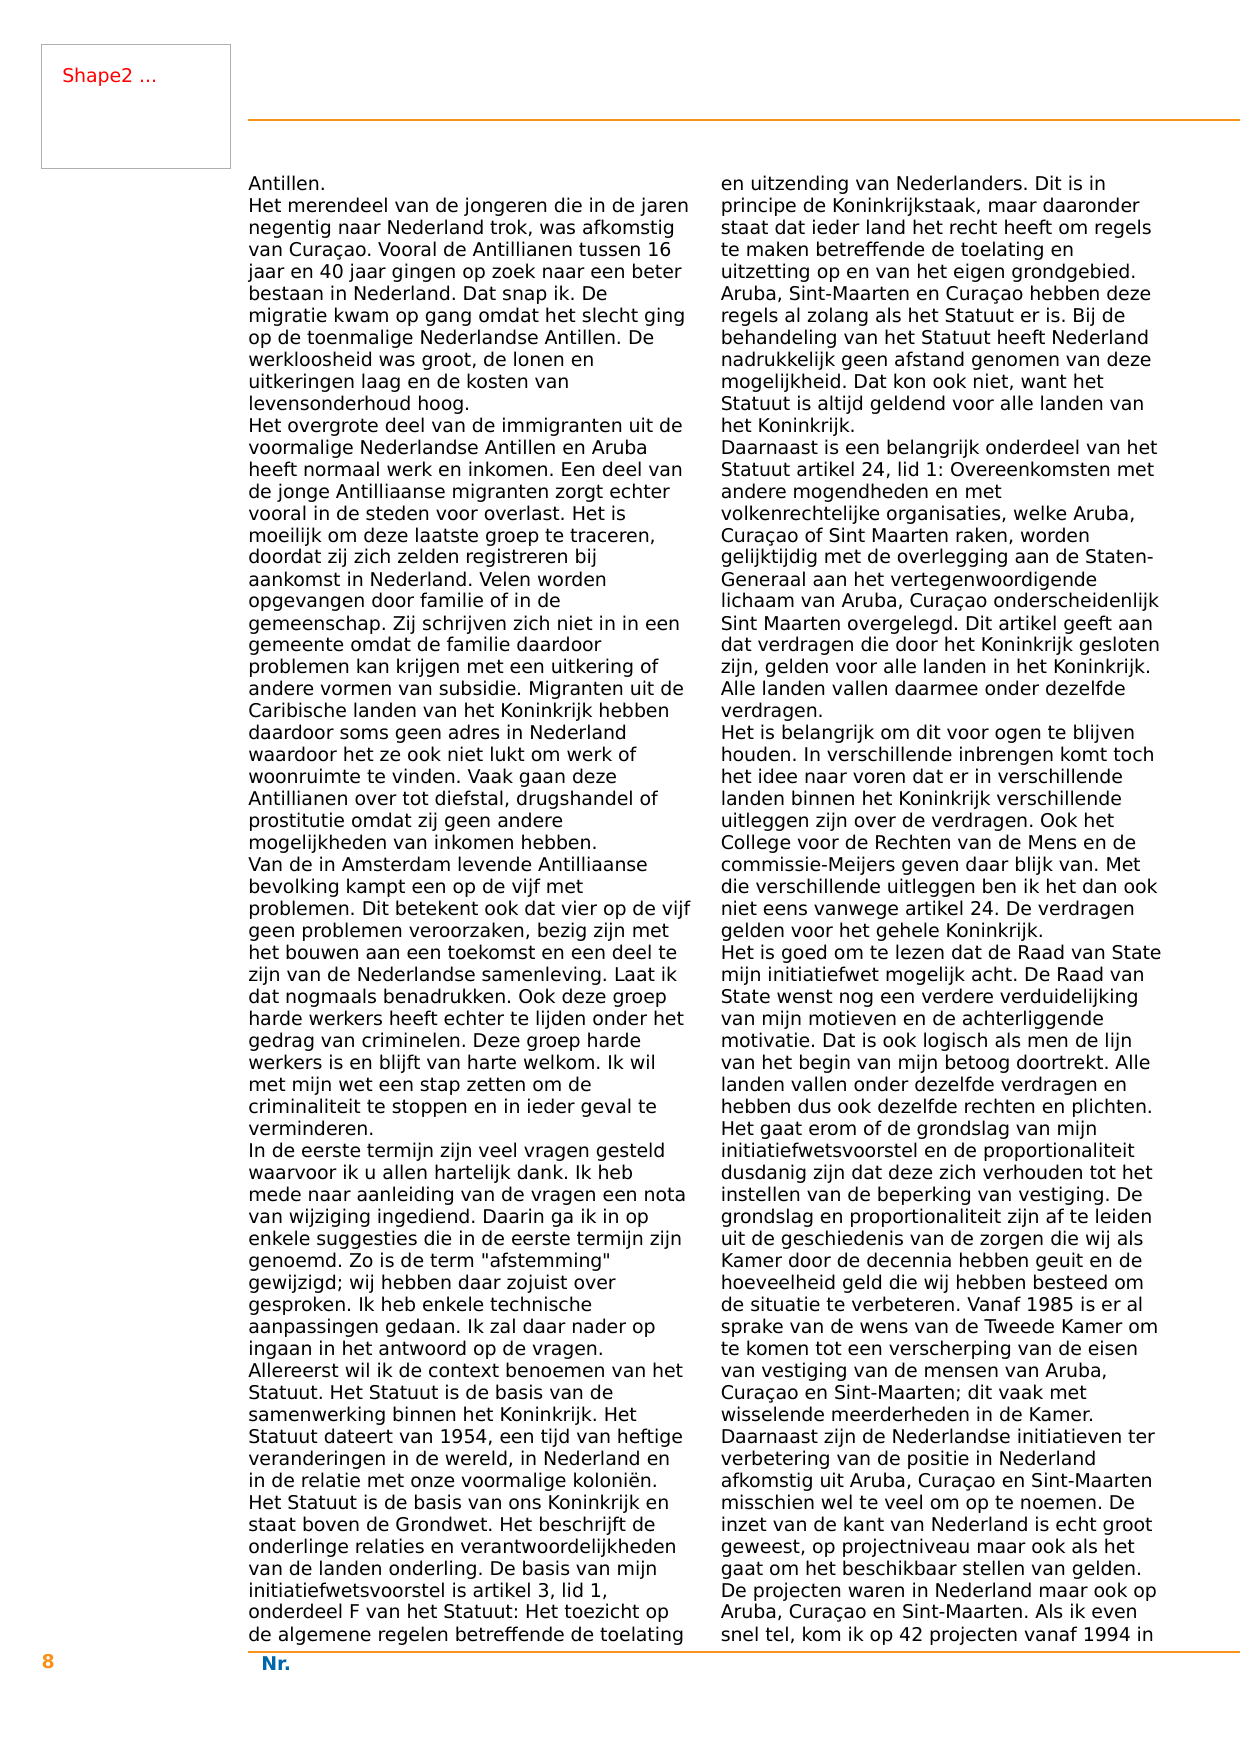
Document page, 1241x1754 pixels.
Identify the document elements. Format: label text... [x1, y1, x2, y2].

text Daarnaast is een belangrijk onderdeel van het Statuut artikel 24, lid 1: Overeenkomsten met andere mogendheden en met volkenrechtelijke organisaties, welke Aruba, Curaçao of Sint Maarten raken, worden gelijktijdig met de overlegging aan de Staten-Generaal aan het vertegenwoordigende lichaam van Aruba, Curaçao onderscheidenlijk Sint Maarten overgelegd. Dit artikel geeft aan dat verdragen die door het Koninkrijk gesloten zijn, gelden voor alle landen in het Koninkrijk. Alle landen vallen daarmee onder dezelfde verdragen. [721, 437, 1163, 722]
text Het overgrote deel van de immigranten uit de voormalige Nederlandse Antillen en Aruba heeft normaal werk en inkomen. Een deel van de jonge Antilliaanse migranten zorgt echter vooral in de steden voor overlast. Het is moeilijk om deze laatste groep te traceren, doordat zij zich zelden registreren bij aankomst in Nederland. Velen worden opgevangen door familie of in de gemeenschap. Zij schrijven zich niet in in een gemeente omdat de familie daardoor problemen kan krijgen met een uitkering of andere vormen van subsidie. Migranten uit de Caribische landen van het Koninkrijk hebben daardoor soms geen adres in Nederland waardoor het ze ook niet lukt om werk of woonruimte te vinden. Vaak gaan deze Antillianen over tot diefstal, drugshandel of prostitutie omdat zij geen andere mogelijkheden van inkomen hebben. [248, 414, 691, 854]
text In de eerste termijn zijn veel vragen gesteld waarvoor ik u allen hartelijk dank. Ik heb mede naar aanleiding van de vragen een nota van wijziging ingediend. Daarin ga ik in op enkele suggesties die in de eerste termijn zijn genoemd. Zo is de term "afstemming" gewijzigd; wij hebben daar zojuist over gesproken. Ik heb enkele technische aanpassingen gedaan. Ik zal daar nader op ingaan in het antwoord op de vragen. [248, 1140, 691, 1360]
text Antillen. [248, 173, 691, 195]
text Het merendeel van de jongeren die in de jaren negentig naar Nederland trok, was afkomstig van Curaçao. Vooral de Antillianen tussen 16 jaar en 40 jaar gingen op zoek naar een beter bestaan in Nederland. Dat snap ik. De migratie kwam op gang omdat het slecht ging op de toenmalige Nederlandse Antillen. De werkloosheid was groot, de lonen en uitkeringen laag en de kosten van levensonderhoud hoog. [248, 195, 691, 414]
text Het is goed om te lezen dat de Raad van State mijn initiatiefwet mogelijk acht. De Raad van State wenst nog een verdere verduidelijking van mijn motieven en de achterliggende motivatie. Dat is ook logisch als men de lijn van het begin van mijn betoog doortrekt. Alle landen vallen onder dezelfde verdragen en hebben dus ook dezelfde rechten en plichten. Het gaat erom of de grondslag van mijn initiatiefwetsvoorstel en de proportionaliteit dusdanig zijn dat deze zich verhouden tot het instellen van de beperking van vestiging. De grondslag en proportionaliteit zijn af te leiden uit de geschiedenis van de zorgen die wij als Kamer door de decennia hebben geuit en de hoeveelheid geld die wij hebben besteed om de situatie te verbeteren. Vanaf 1985 is er al sprake van de wens van de Tweede Kamer om te komen tot een verscherping van de eisen van vestiging van de mensen van Aruba, Curaçao en Sint-Maarten; dit vaak met wisselende meerderheden in de Kamer. Daarnaast zijn de Nederlandse initiatieven ter verbetering van de positie in Nederland afkomstig uit Aruba, Curaçao en Sint-Maarten misschien wel te veel om op te noemen. De inzet van de kant van Nederland is echt groot geweest, op projectniveau maar ook als het gaat om het beschikbaar stellen van gelden. De projecten waren in Nederland maar ook op Aruba, Curaçao en Sint-Maarten. Als ik even snel tel, kom ik op 42 projecten vanaf 1994 in [721, 942, 1163, 1645]
text Allereerst wil ik de context benoemen van het Statuut. Het Statuut is de basis van de samenwerking binnen het Koninkrijk. Het Statuut dateert van 1954, een tijd van heftige veranderingen in de wereld, in Nederland en in de relatie met onze voormalige koloniën. Het Statuut is de basis van ons Koninkrijk en staat boven de Grondwet. Het beschrijft de onderlinge relaties en verantwoordelijkheden van de landen onderling. De basis van mijn initiatiefwetsvoorstel is artikel 3, lid 1, onderdeel F van het Statuut: Het toezicht op de algemene regelen betreffende de toelating [248, 1360, 691, 1645]
text Van de in Amsterdam levende Antilliaanse bevolking kampt een op de vijf met problemen. Dit betekent ook dat vier op de vijf geen problemen veroorzaken, bezig zijn met het bouwen aan een toekomst en een deel te zijn van de Nederlandse samenleving. Laat ik dat nogmaals benadrukken. Ook deze groep harde werkers heeft echter te lijden onder het gedrag van criminelen. Deze groep harde werkers is en blijft van harte welkom. Ik wil met mijn wet een stap zetten om de criminaliteit te stoppen en in ieder geval te verminderen. [248, 854, 691, 1140]
text Het is belangrijk om dit voor ogen te blijven houden. In verschillende inbrengen komt toch het idee naar voren dat er in verschillende landen binnen het Koninkrijk verschillende uitleggen zijn over de verdragen. Ook het College voor de Rechten van de Mens en de commissie-Meijers geven daar blijk van. Met die verschillende uitleggen ben ik het dan ook niet eens vanwege artikel 24. De verdragen gelden voor het gehele Koninkrijk. [721, 722, 1163, 942]
text en uitzending van Nederlanders. Dit is in principe de Koninkrijkstaak, maar daaronder staat dat ieder land het recht heeft om regels te maken betreffende de toelating en uitzetting op en van het eigen grondgebied. Aruba, Sint-Maarten en Curaçao hebben deze regels al zolang als het Statuut er is. Bij de behandeling van het Statuut heeft Nederland nadrukkelijk geen afstand genomen van deze mogelijkheid. Dat kon ook niet, want het Statuut is altijd geldend voor alle landen van het Koninkrijk. [721, 173, 1163, 437]
